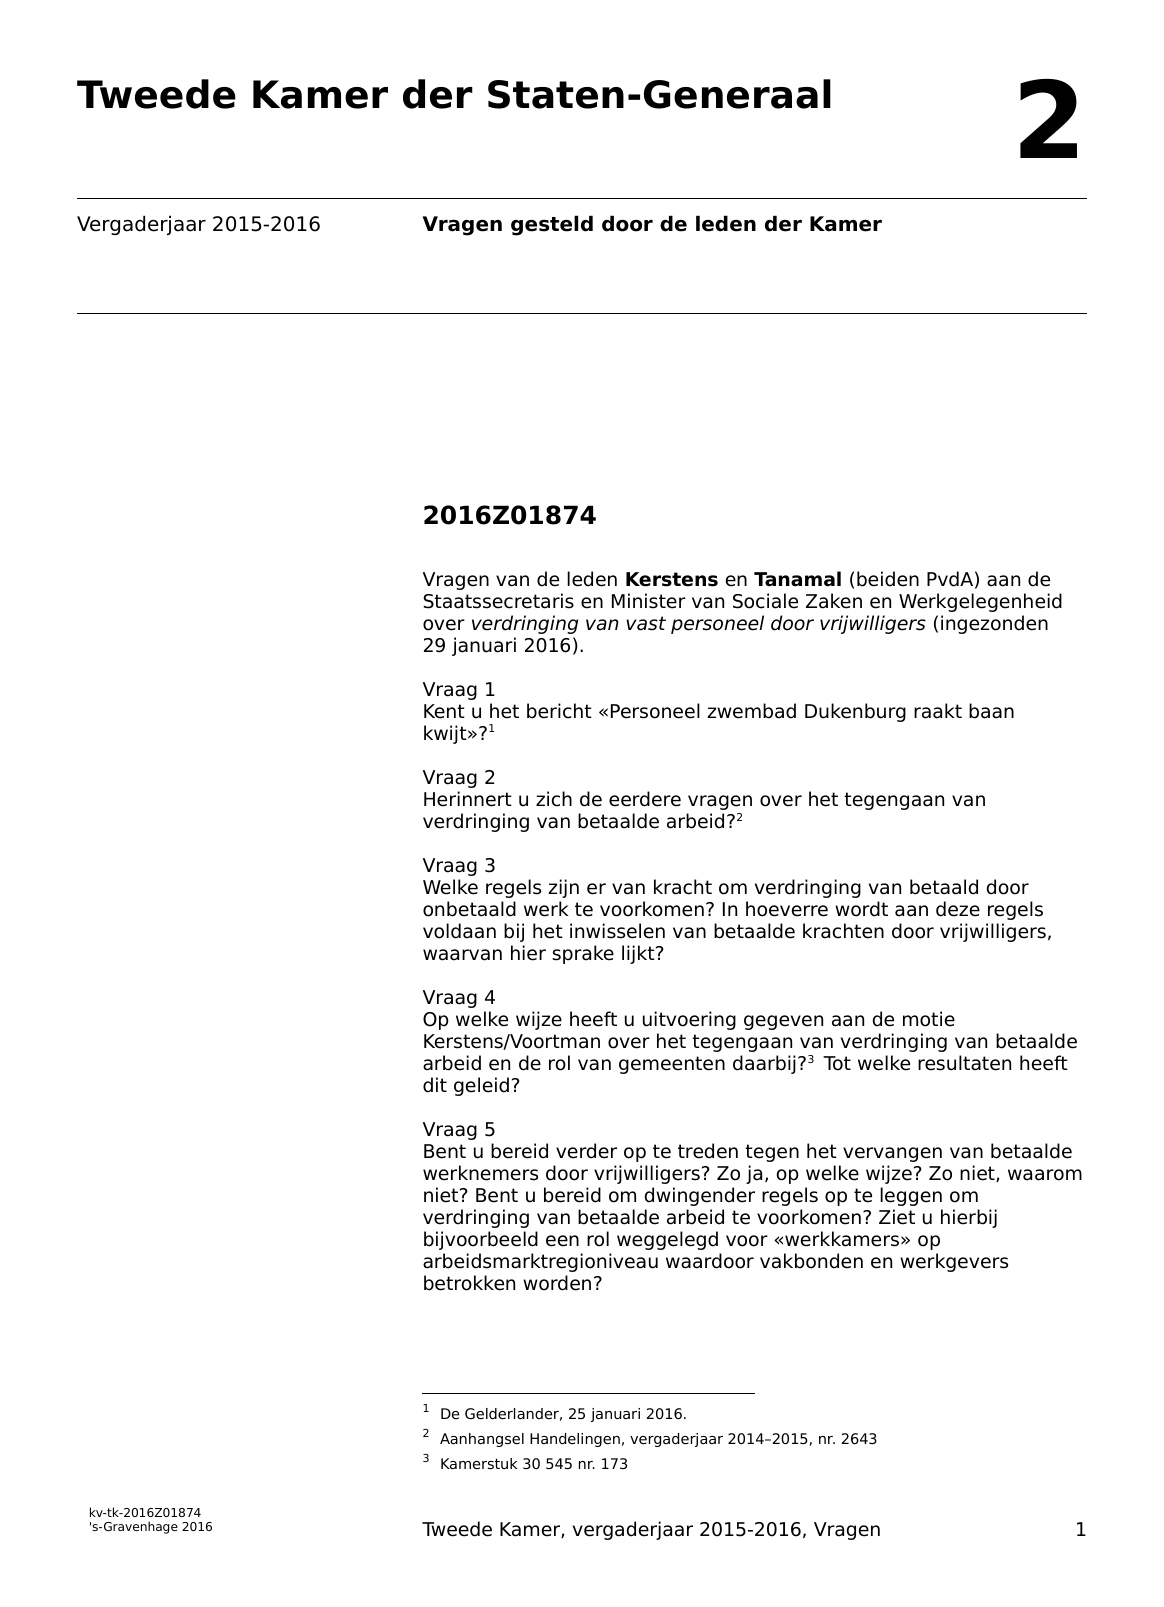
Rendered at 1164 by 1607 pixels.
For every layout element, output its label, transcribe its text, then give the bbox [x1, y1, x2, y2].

table_cell Vragen gesteld door de leden der Kamer [422, 199, 1087, 313]
text Kent u het bericht «Personeel zwembad Dukenburg raakt baan kwijt»? [422, 701, 1087, 745]
text Vraag 2 [422, 767, 1087, 789]
text 2016Z01874 [422, 501, 1087, 531]
text Vraag 1 [422, 679, 1087, 701]
text Op welke wijze heeft u uitvoering gegeven aan de motie Kerstens/Voortman over het tegengaan van verdringing van betaalde arbeid en de rol van gemeenten daarbij? Tot welke resultaten heeft dit geleid? [422, 1009, 1087, 1097]
text Vraag 5 [422, 1119, 1087, 1141]
table_header 2 [886, 59, 1087, 198]
text Aanhangsel Handelingen, vergaderjaar 2014–2015, nr. 2643 [422, 1427, 1087, 1449]
text kv-tk-2016Z01874 [88, 1506, 323, 1520]
text Vraag 3 [422, 855, 1087, 877]
text Welke regels zijn er van kracht om verdringing van betaald door onbetaald werk te voorkomen? In hoeverre wordt aan deze regels voldaan bij het inwisselen van betaalde krachten door vrijwilligers, waarvan hier sprake lijkt? [422, 877, 1087, 965]
text Kamerstuk 30 545 nr. 173 [422, 1452, 1087, 1474]
text Bent u bereid verder op te treden tegen het vervangen van betaalde werknemers door vrijwilligers? Zo ja, op welke wijze? Zo niet, waarom niet? Bent u bereid om dwingender regels op te leggen om verdringing van betaalde arbeid te voorkomen? Ziet u hierbij bijvoorbeeld een rol weggelegd voor «werkkamers» op arbeidsmarktregioniveau waardoor vakbonden en werkgevers betrokken worden? [422, 1141, 1087, 1295]
text Herinnert u zich de eerdere vragen over het tegengaan van verdringing van betaalde arbeid? [422, 789, 1087, 833]
text 's-Gravenhage 2016 [88, 1520, 323, 1534]
table_cell Vergaderjaar 2015-2016 [77, 199, 422, 313]
text De Gelderlander, 25 januari 2016. [422, 1402, 1087, 1424]
table_header Tweede Kamer der Staten-Generaal [77, 59, 886, 198]
text Vragen van de leden Kerstens en Tanamal (beiden PvdA) aan de Staatssecretaris en Minister van Sociale Zaken en Werkgelegenheid over verdringing van vast personeel door vrijwilligers (ingezonden 29 januari 2016). [422, 569, 1087, 657]
text Vraag 4 [422, 987, 1087, 1009]
